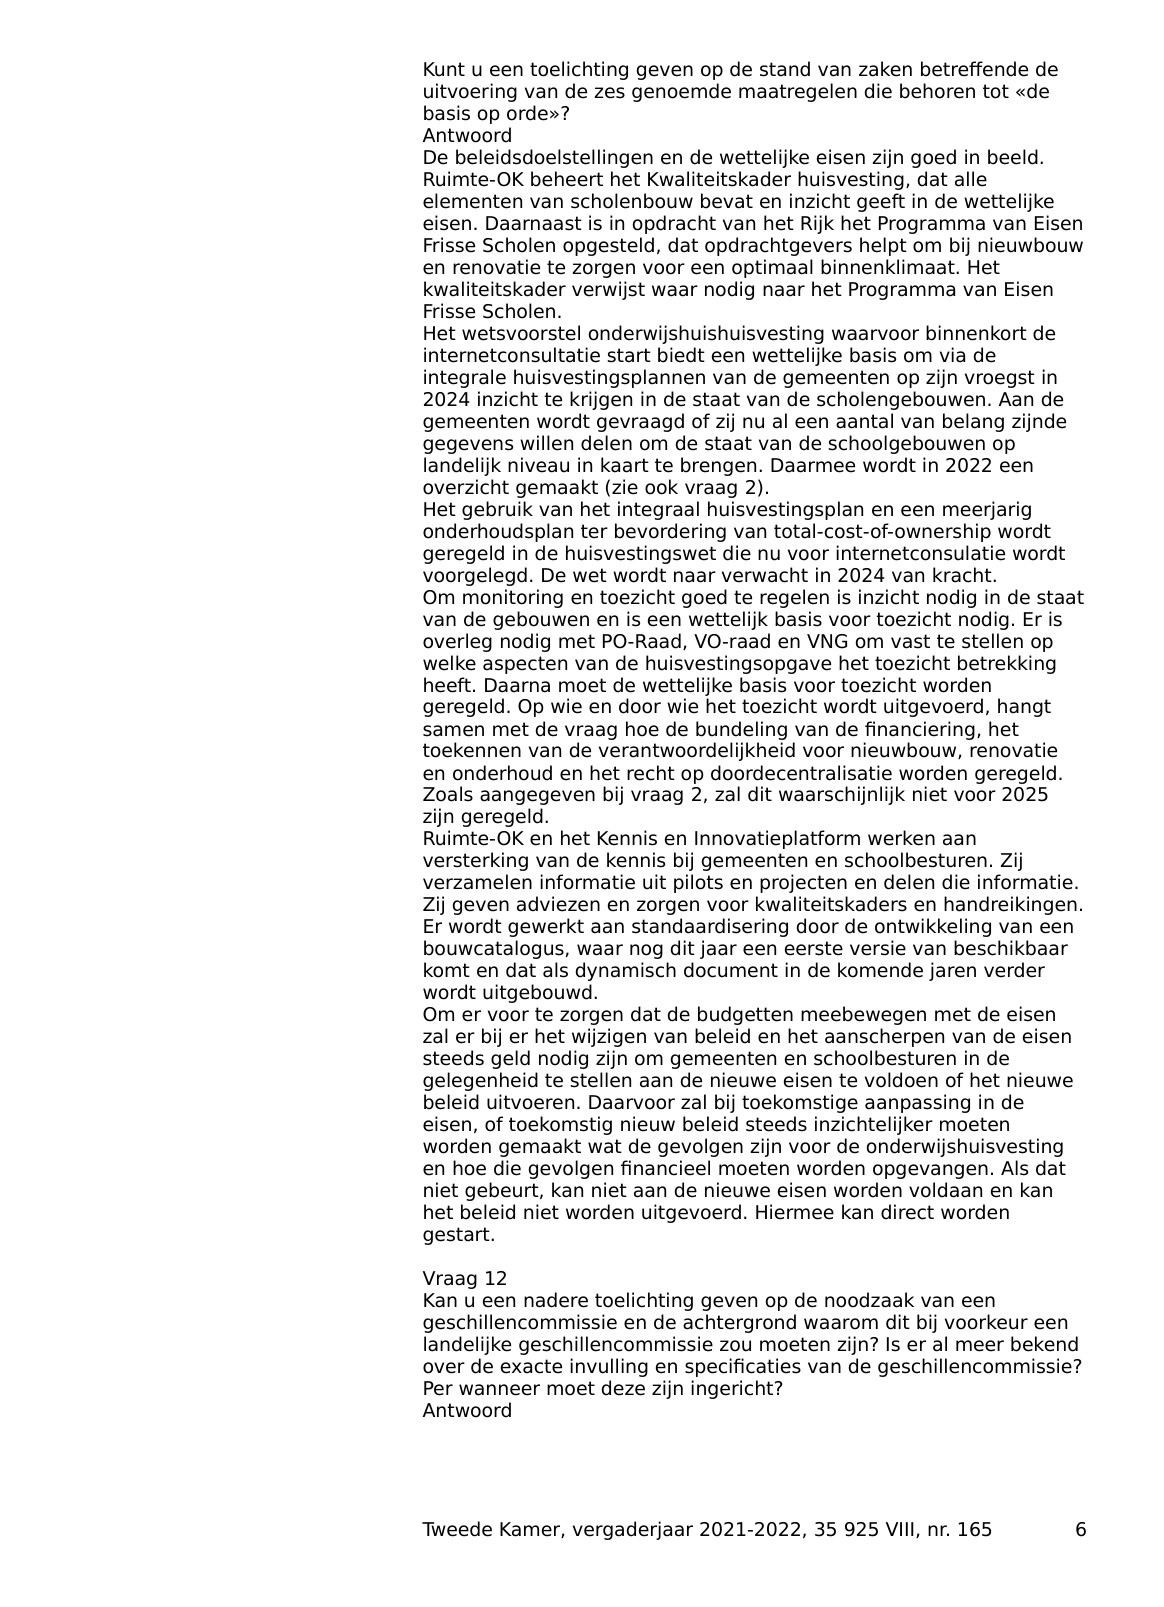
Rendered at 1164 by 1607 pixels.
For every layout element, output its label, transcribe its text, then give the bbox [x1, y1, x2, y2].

text Kunt u een toelichting geven op de stand van zaken betreffende de uitvoering van de zes genoemde maatregelen die behoren tot «de basis op orde»? [422, 59, 1087, 125]
text Vraag 12 [422, 1268, 1087, 1290]
text Het wetsvoorstel onderwijshuishuisvesting waarvoor binnenkort de internetconsultatie start biedt een wettelijke basis om via de integrale huisvestingsplannen van de gemeenten op zijn vroegst in 2024 inzicht te krijgen in de staat van de scholengebouwen. Aan de gemeenten wordt gevraagd of zij nu al een aantal van belang zijnde gegevens willen delen om de staat van de schoolgebouwen op landelijk niveau in kaart te brengen. Daarmee wordt in 2022 een overzicht gemaakt (zie ook vraag 2). [422, 323, 1087, 499]
text Antwoord [422, 1400, 1087, 1422]
text Kan u een nadere toelichting geven op de noodzaak van een geschillencommissie en de achtergrond waarom dit bij voorkeur een landelijke geschillencommissie zou moeten zijn? Is er al meer bekend over de exacte invulling en specificaties van de geschillencommissie? Per wanneer moet deze zijn ingericht? [422, 1290, 1087, 1400]
text Het gebruik van het integraal huisvestingsplan en een meerjarig onderhoudsplan ter bevordering van total-cost-of-ownership wordt geregeld in de huisvestingswet die nu voor internetconsulatie wordt voorgelegd. De wet wordt naar verwacht in 2024 van kracht. [422, 499, 1087, 587]
text Antwoord [422, 125, 1087, 147]
text Om monitoring en toezicht goed te regelen is inzicht nodig in de staat van de gebouwen en is een wettelijk basis voor toezicht nodig. Er is overleg nodig met PO-Raad, VO-raad en VNG om vast te stellen op welke aspecten van de huisvestingsopgave het toezicht betrekking heeft. Daarna moet de wettelijke basis voor toezicht worden geregeld. Op wie en door wie het toezicht wordt uitgevoerd, hangt samen met de vraag hoe de bundeling van de financiering, het toekennen van de verantwoordelijkheid voor nieuwbouw, renovatie en onderhoud en het recht op doordecentralisatie worden geregeld. Zoals aangegeven bij vraag 2, zal dit waarschijnlijk niet voor 2025 zijn geregeld. [422, 587, 1087, 828]
text De beleidsdoelstellingen en de wettelijke eisen zijn goed in beeld. Ruimte-OK beheert het Kwaliteitskader huisvesting, dat alle elementen van scholenbouw bevat en inzicht geeft in de wettelijke eisen. Daarnaast is in opdracht van het Rijk het Programma van Eisen Frisse Scholen opgesteld, dat opdrachtgevers helpt om bij nieuwbouw en renovatie te zorgen voor een optimaal binnenklimaat. Het kwaliteitskader verwijst waar nodig naar het Programma van Eisen Frisse Scholen. [422, 147, 1087, 323]
text Om er voor te zorgen dat de budgetten meebewegen met de eisen zal er bij er het wijzigen van beleid en het aanscherpen van de eisen steeds geld nodig zijn om gemeenten en schoolbesturen in de gelegenheid te stellen aan de nieuwe eisen te voldoen of het nieuwe beleid uitvoeren. Daarvoor zal bij toekomstige aanpassing in de eisen, of toekomstig nieuw beleid steeds inzichtelijker moeten worden gemaakt wat de gevolgen zijn voor de onderwijshuisvesting en hoe die gevolgen financieel moeten worden opgevangen. Als dat niet gebeurt, kan niet aan de nieuwe eisen worden voldaan en kan het beleid niet worden uitgevoerd. Hiermee kan direct worden gestart. [422, 1004, 1087, 1246]
text Ruimte-OK en het Kennis en Innovatieplatform werken aan versterking van de kennis bij gemeenten en schoolbesturen. Zij verzamelen informatie uit pilots en projecten en delen die informatie. Zij geven adviezen en zorgen voor kwaliteitskaders en handreikingen. Er wordt gewerkt aan standaardisering door de ontwikkeling van een bouwcatalogus, waar nog dit jaar een eerste versie van beschikbaar komt en dat als dynamisch document in de komende jaren verder wordt uitgebouwd. [422, 828, 1087, 1004]
